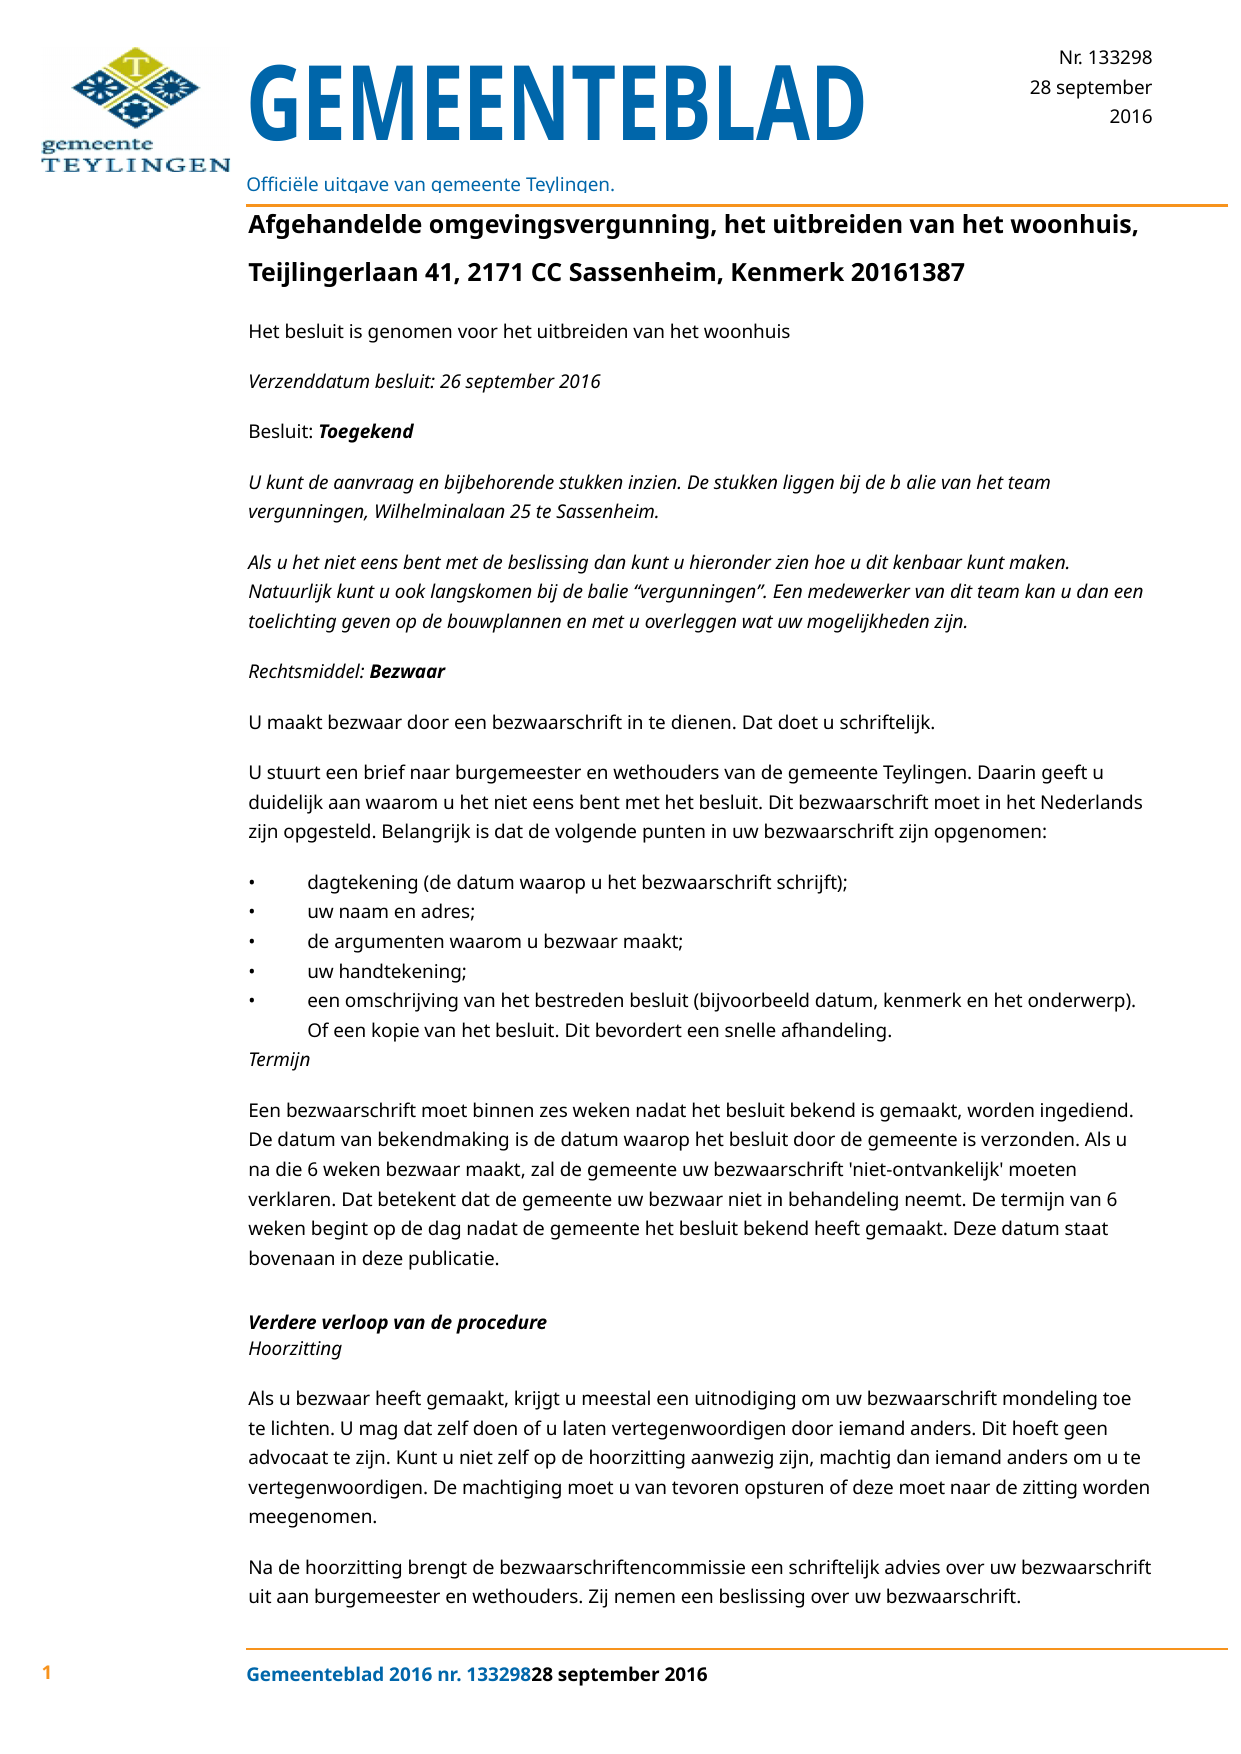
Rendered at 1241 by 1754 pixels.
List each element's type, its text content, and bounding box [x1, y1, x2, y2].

text Afgehandelde omgevingsvergunning, het uitbreiden van het woonhuis, Teijlingerlaan 41, 2171 CC Sassenheim, Kenmerk 20161387 [248, 207, 1152, 288]
text Het besluit is genomen voor het uitbreiden van het woonhuis [248, 318, 1152, 344]
text U stuurt een brief naar burgemeester en wethouders van de gemeente Teylingen. Daarin geeft u duidelijk aan waarom u het niet eens bent met het besluit. Dit bezwaarschrift moet in het Nederlands zijn opgesteld. Belangrijk is dat de volgende punten in uw bezwaarschrift zijn opgenomen: [248, 759, 1152, 844]
text U maakt bezwaar door een bezwaarschrift in te dienen. Dat doet u schriftelijk. [248, 709, 1152, 735]
text Termijn [248, 1047, 1152, 1072]
text Een bezwaarschrift moet binnen zes weken nadat het besluit bekend is gemaakt, worden ingediend. De datum van bekendmaking is de datum waarop het besluit door de gemeente is verzonden. Als u na die 6 weken bezwaar maakt, zal de gemeente uw bezwaarschrift 'niet-ontvankelijk' moeten verklaren. Dat betekent dat de gemeente uw bezwaar niet in behandeling neemt. De termijn van 6 weken begint op de dag nadat de gemeente het besluit bekend heeft gemaakt. Deze datum staat bovenaan in deze publicatie. [248, 1097, 1152, 1271]
text U kunt de aanvraag en bijbehorende stukken inzien. De stukken liggen bij de b alie van het team vergunningen, Wilhelminalaan 25 te Sassenheim. [248, 469, 1152, 524]
text Na de hoorzitting brengt de bezwaarschriftencommissie een schriftelijk advies over uw bezwaarschrift uit aan burgemeester en wethouders. Zij nemen een beslissing over uw bezwaarschrift. [248, 1554, 1152, 1609]
text Rechtsmiddel: Bezwaar [248, 659, 1152, 684]
list uw naam en adres; [248, 899, 1152, 924]
list de argumenten waarom u bezwaar maakt; [248, 928, 1152, 954]
text Hoorzitting [248, 1335, 1152, 1360]
list dagtekening (de datum waarop u het bezwaarschrift schrijft); [248, 869, 1152, 895]
text Als u het niet eens bent met de beslissing dan kunt u hieronder zien hoe u dit kenbaar kunt maken. Natuurlijk kunt u ook langskomen bij de balie “vergunningen”. Een medewerker van dit team kan u dan een toelichting geven op de bouwplannen en met u overleggen wat uw mogelijkheden zijn. [248, 549, 1152, 634]
text Besluit: Toegekend [248, 419, 1152, 444]
text Als u bezwaar heeft gemaakt, krijgt u meestal een uitnodiging om uw bezwaarschrift mondeling toe te lichten. U mag dat zelf doen of u laten vertegenwoordigen door iemand anders. Dit hoeft geen advocaat te zijn. Kunt u niet zelf op de hoorzitting aanwezig zijn, machtig dan iemand anders om u te vertegenwoordigen. De machtiging moet u van tevoren opsturen of deze moet naar de zitting worden meegenomen. [248, 1385, 1152, 1529]
text Verdere verloop van de procedure [248, 1309, 1152, 1335]
text Verzenddatum besluit: 26 september 2016 [248, 368, 1152, 394]
picture [41, 47, 231, 172]
list uw handtekening; [248, 958, 1152, 984]
list een omschrijving van het bestreden besluit (bijvoorbeeld datum, kenmerk en het onderwerp). Of een kopie van het besluit. Dit bevordert een snelle afhandeling. [248, 987, 1152, 1043]
